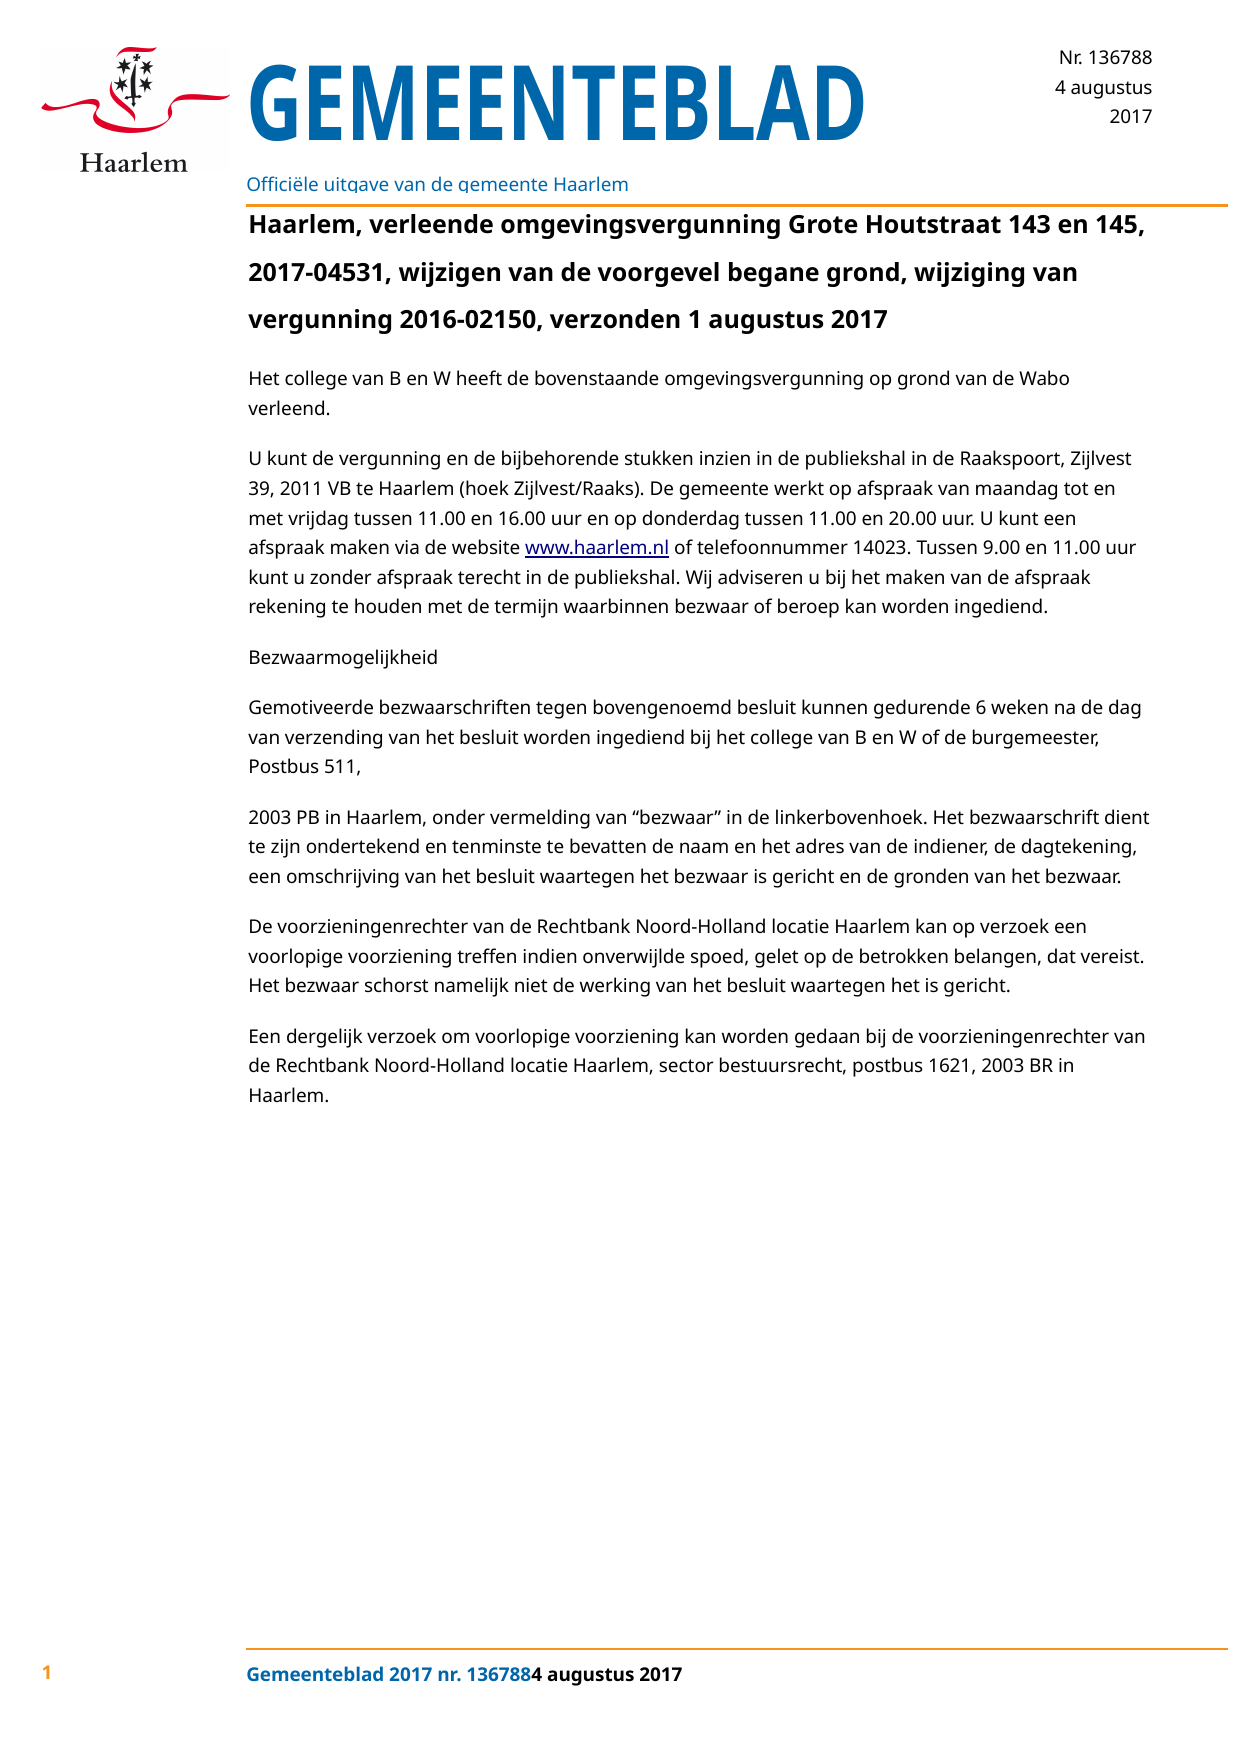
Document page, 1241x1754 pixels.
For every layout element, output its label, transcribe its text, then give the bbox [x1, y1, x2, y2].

text Een dergelijk verzoek om voorlopige voorziening kan worden gedaan bij de voorzieningenrechter van de Rechtbank Noord-Holland locatie Haarlem, sector bestuursrecht, postbus 1621, 2003 BR in Haarlem. [248, 1023, 1152, 1108]
text De voorzieningenrechter van de Rechtbank Noord-Holland locatie Haarlem kan op verzoek een voorlopige voorziening treffen indien onverwijlde spoed, gelet op de betrokken belangen, dat vereist. Het bezwaar schorst namelijk niet de werking van het besluit waartegen het is gericht. [248, 913, 1152, 998]
text Het college van B en W heeft de bovenstaande omgevingsvergunning op grond van de Wabo verleend. [248, 366, 1152, 421]
text Bezwaarmogelijkheid [248, 644, 1152, 669]
text Haarlem, verleende omgevingsvergunning Grote Houtstraat 143 en 145, 2017-04531, wijzigen van de voorgevel begane grond, wijziging van vergunning 2016-02150, verzonden 1 augustus 2017 [248, 207, 1152, 336]
text U kunt de vergunning en de bijbehorende stukken inzien in de publiekshal in de Raakspoort, Zijlvest 39, 2011 VB te Haarlem (hoek Zijlvest/Raaks). De gemeente werkt op afspraak van maandag tot en met vrijdag tussen 11.00 en 16.00 uur en op donderdag tussen 11.00 en 20.00 uur. U kunt een afspraak maken via de website www.haarlem.nl of telefoonnummer 14023. Tussen 9.00 en 11.00 uur kunt u zonder afspraak terecht in de publiekshal. Wij adviseren u bij het maken van de afspraak rekening te houden met de termijn waarbinnen bezwaar of beroep kan worden ingediend. [248, 446, 1152, 619]
text Gemotiveerde bezwaarschriften tegen bovengenoemd besluit kunnen gedurende 6 weken na de dag van verzending van het besluit worden ingediend bij het college van B en W of de burgemeester, Postbus 511, [248, 694, 1152, 779]
picture [41, 47, 231, 172]
text 2003 PB in Haarlem, onder vermelding van “bezwaar” in de linkerbovenhoek. Het bezwaarschrift dient te zijn ondertekend en tenminste te bevatten de naam en het adres van de indiener, de dagtekening, een omschrijving van het besluit waartegen het bezwaar is gericht en de gronden van het bezwaar. [248, 804, 1152, 889]
